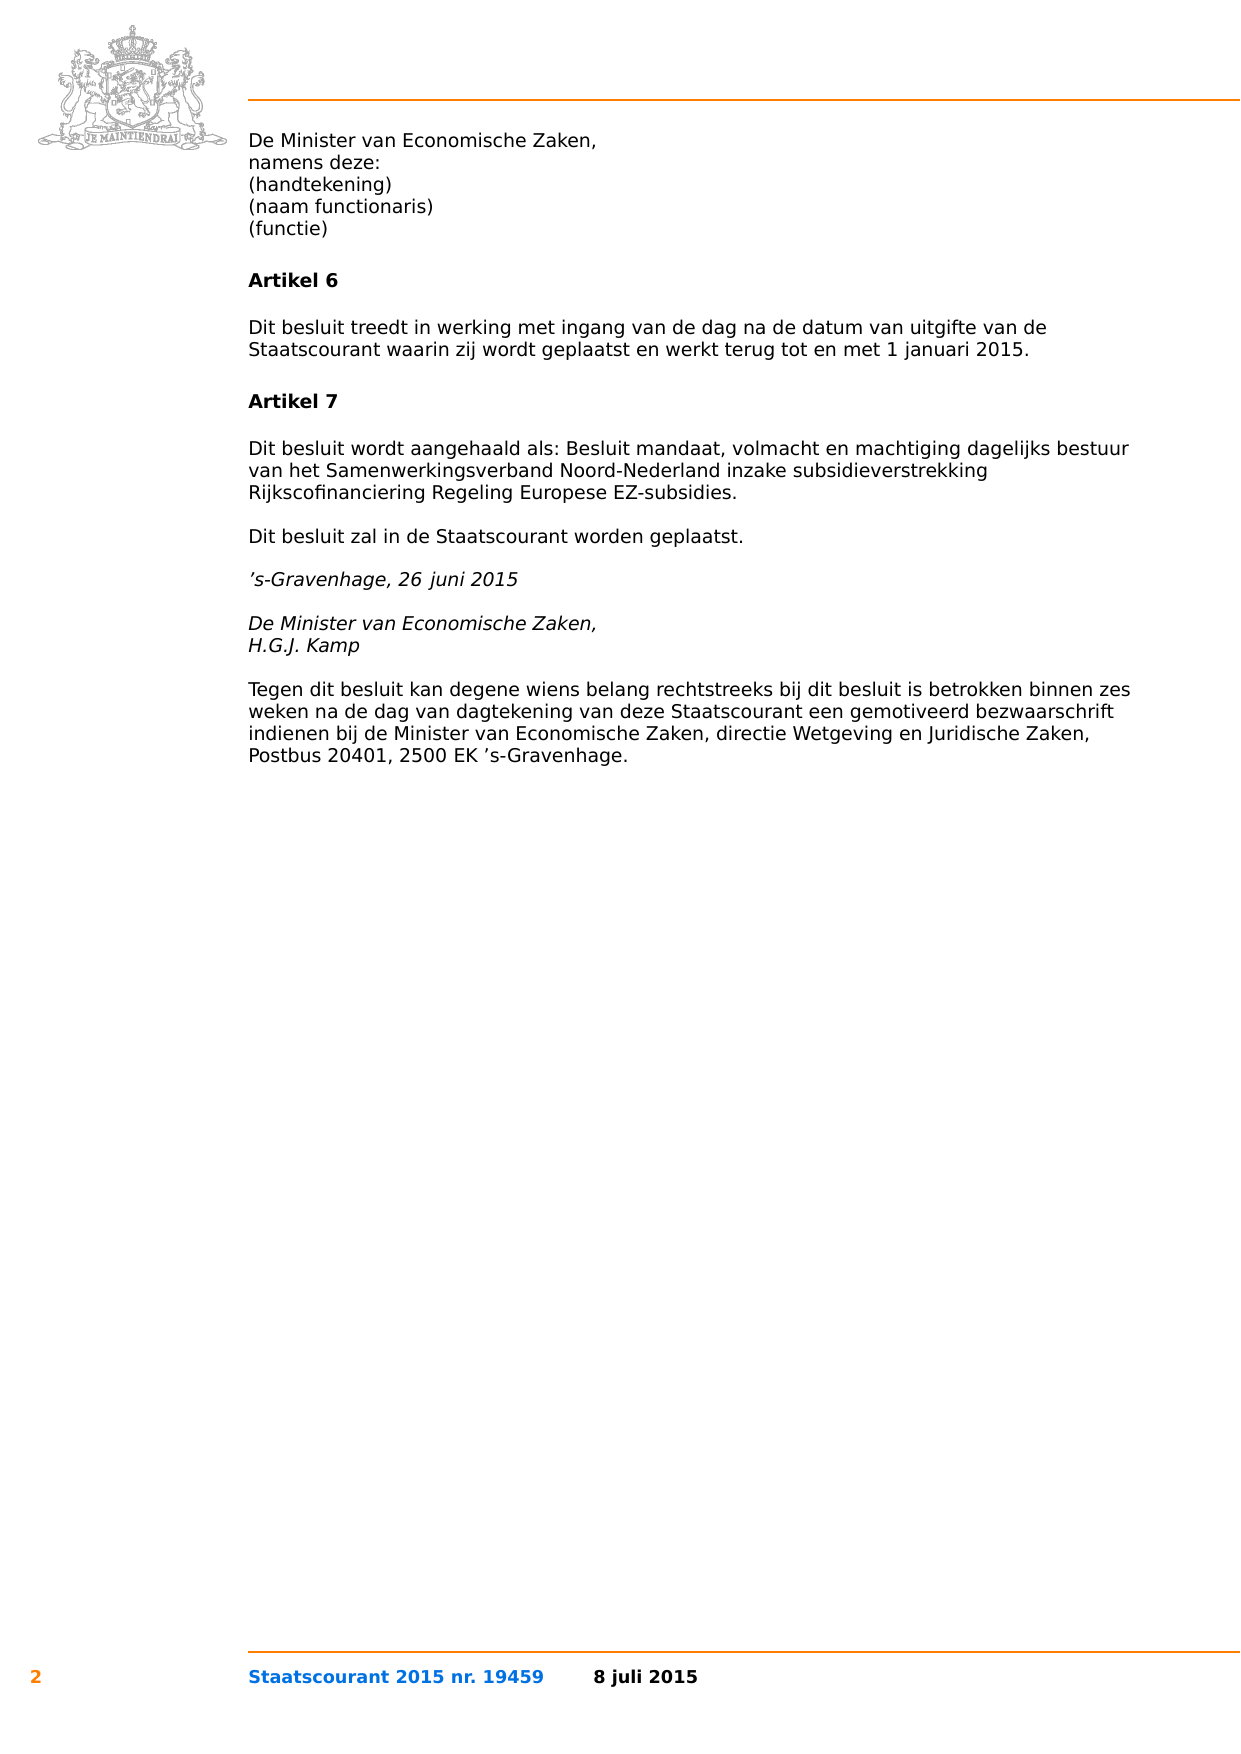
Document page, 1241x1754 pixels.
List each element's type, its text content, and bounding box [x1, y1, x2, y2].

text Dit besluit wordt aangehaald als: Besluit mandaat, volmacht en machtiging dagelijks bestuur van het Samenwerkingsverband Noord-Nederland inzake subsidieverstrekking Rijkscofinanciering Regeling Europese EZ-subsidies. [248, 438, 1163, 504]
text (handtekening) [248, 174, 1163, 196]
picture [38, 25, 227, 150]
text namens deze: [248, 152, 1163, 174]
text De Minister van Economische Zaken, [248, 130, 1163, 152]
text Dit besluit treedt in werking met ingang van de dag na de datum van uitgifte van de Staatscourant waarin zij wordt geplaatst en werkt terug tot en met 1 januari 2015. [248, 317, 1163, 361]
text Tegen dit besluit kan degene wiens belang rechtstreeks bij dit besluit is betrokken binnen zes weken na de dag van dagtekening van deze Staatscourant een gemotiveerd bezwaarschrift indienen bij de Minister van Economische Zaken, directie Wetgeving en Juridische Zaken, Postbus 20401, 2500 EK ’s-Gravenhage. [248, 679, 1163, 767]
subtitle Artikel 6 [248, 270, 1163, 292]
text (naam functionaris) [248, 196, 1163, 218]
text De Minister van Economische Zaken, H.G.J. Kamp [248, 613, 1163, 657]
text ’s-Gravenhage, 26 juni 2015 [248, 569, 1163, 591]
subtitle Artikel 7 [248, 391, 1163, 413]
text Dit besluit zal in de Staatscourant worden geplaatst. [248, 526, 1163, 547]
text (functie) [248, 218, 1163, 240]
